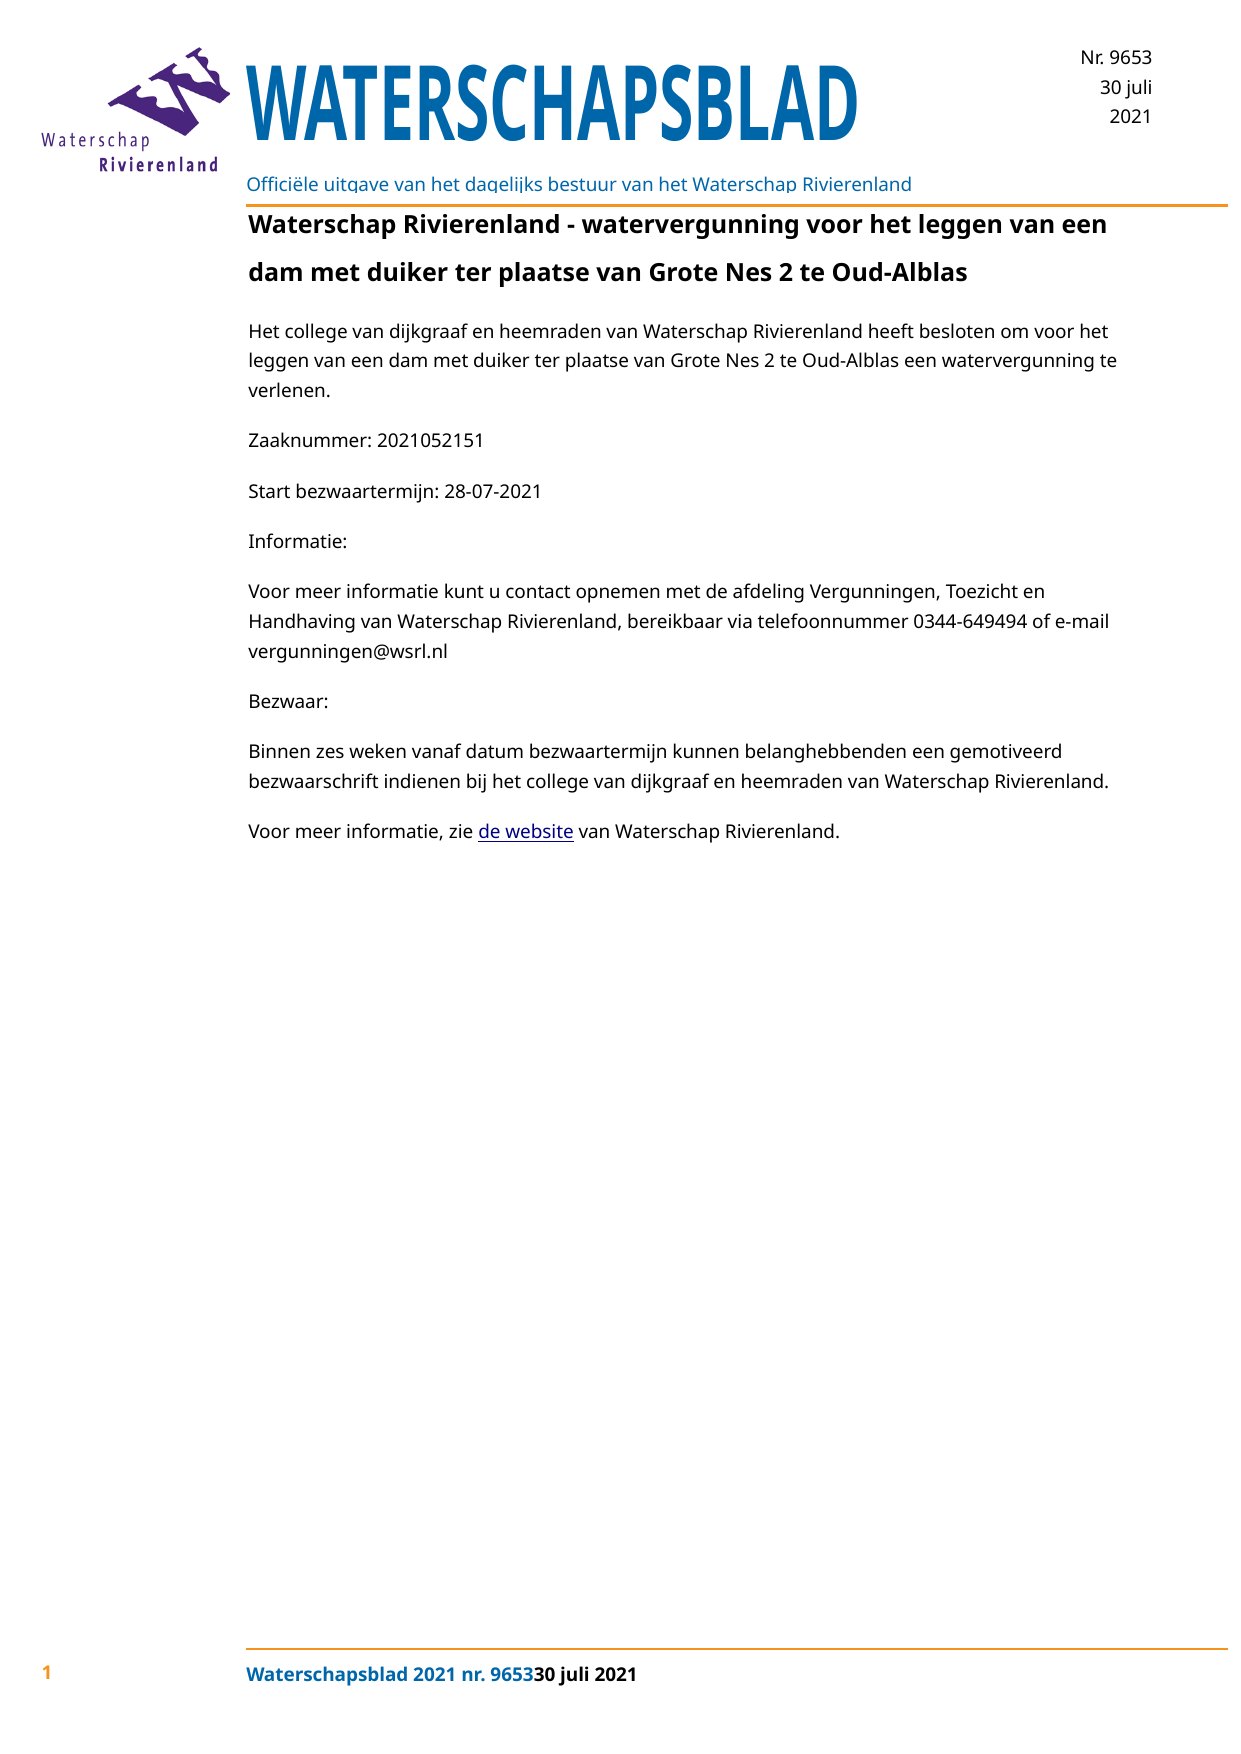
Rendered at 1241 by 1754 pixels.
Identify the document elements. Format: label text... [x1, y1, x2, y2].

text Start bezwaartermijn: 28-07-2021 [248, 478, 1152, 504]
text Bezwaar: [248, 688, 1152, 714]
text Informatie: [248, 528, 1152, 554]
text Voor meer informatie, zie de website van Waterschap Rivierenland. [248, 819, 1152, 844]
text Waterschap Rivierenland - watervergunning voor het leggen van een dam met duiker ter plaatse van Grote Nes 2 te Oud-Alblas [248, 207, 1152, 288]
picture [41, 47, 231, 172]
text Het college van dijkgraaf en heemraden van Waterschap Rivierenland heeft besloten om voor het leggen van een dam met duiker ter plaatse van Grote Nes 2 te Oud-Alblas een watervergunning te verlenen. [248, 318, 1152, 403]
text Binnen zes weken vanaf datum bezwaartermijn kunnen belanghebbenden een gemotiveerd bezwaarschrift indienen bij het college van dijkgraaf en heemraden van Waterschap Rivierenland. [248, 739, 1152, 794]
text Voor meer informatie kunt u contact opnemen met de afdeling Vergunningen, Toezicht en Handhaving van Waterschap Rivierenland, bereikbaar via telefoonnummer 0344-649494 of e-mail vergunningen@wsrl.nl [248, 579, 1152, 664]
text Zaaknummer: 2021052151 [248, 427, 1152, 453]
